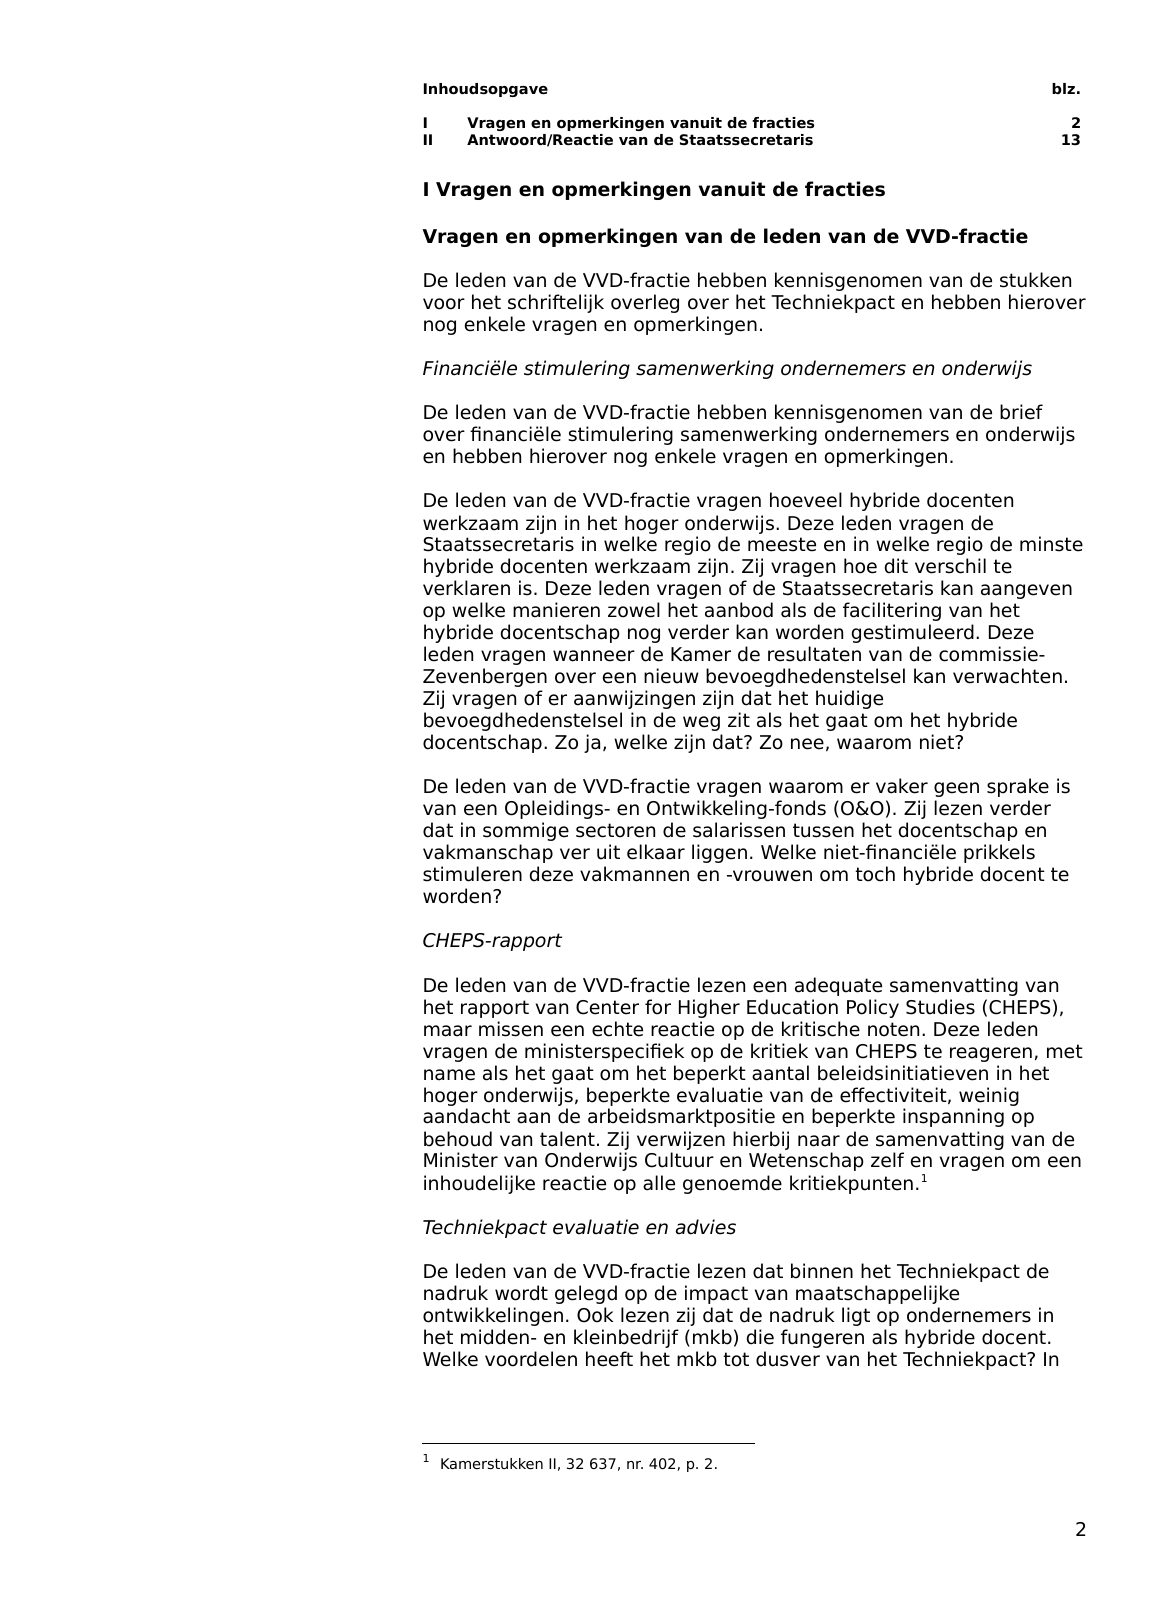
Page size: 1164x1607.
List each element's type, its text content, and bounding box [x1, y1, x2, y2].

table_cell [461, 98, 993, 115]
table_cell Antwoord/Reactie van de Staatssecretaris [461, 132, 993, 149]
text De leden van de VVD-fractie lezen dat binnen het Techniekpact de nadruk wordt gelegd op de impact van maatschappelijke ontwikkelingen. Ook lezen zij dat de nadruk ligt op ondernemers in het midden- en kleinbedrijf (mkb) die fungeren als hybride docent. Welke voordelen heeft het mkb tot dusver van het Techniekpact? In [422, 1261, 1087, 1371]
subtitle CHEPS-rapport [422, 930, 1087, 952]
text De leden van de VVD-fractie hebben kennisgenomen van de stukken voor het schriftelijk overleg over het Techniekpact en hebben hierover nog enkele vragen en opmerkingen. [422, 270, 1087, 336]
table_header Inhoudsopgave [422, 81, 993, 98]
table_cell 13 [993, 132, 1087, 149]
subtitle Vragen en opmerkingen van de leden van de VVD-fractie [422, 226, 1087, 248]
table_cell Vragen en opmerkingen vanuit de fracties [461, 115, 993, 132]
table_cell I [422, 115, 461, 132]
text Kamerstukken II, 32 637, nr. 402, p. 2. [422, 1452, 1087, 1474]
text De leden van de VVD-fractie hebben kennisgenomen van de brief over financiële stimulering samenwerking ondernemers en onderwijs en hebben hierover nog enkele vragen en opmerkingen. [422, 402, 1087, 468]
subtitle I Vragen en opmerkingen vanuit de fracties [422, 179, 1087, 201]
subtitle Techniekpact evaluatie en advies [422, 1217, 1087, 1238]
subtitle Financiële stimulering samenwerking ondernemers en onderwijs [422, 358, 1087, 380]
text De leden van de VVD-fractie vragen hoeveel hybride docenten werkzaam zijn in het hoger onderwijs. Deze leden vragen de Staatssecretaris in welke regio de meeste en in welke regio de minste hybride docenten werkzaam zijn. Zij vragen hoe dit verschil te verklaren is. Deze leden vragen of de Staatssecretaris kan aangeven op welke manieren zowel het aanbod als de facilitering van het hybride docentschap nog verder kan worden gestimuleerd. Deze leden vragen wanneer de Kamer de resultaten van de commissie-Zevenbergen over een nieuw bevoegdhedenstelsel kan verwachten. Zij vragen of er aanwijzingen zijn dat het huidige bevoegdhedenstelsel in de weg zit als het gaat om het hybride docentschap. Zo ja, welke zijn dat? Zo nee, waarom niet? [422, 490, 1087, 754]
text De leden van de VVD-fractie vragen waarom er vaker geen sprake is van een Opleidings- en Ontwikkeling-fonds (O&O). Zij lezen verder dat in sommige sectoren de salarissen tussen het docentschap en vakmanschap ver uit elkaar liggen. Welke niet-financiële prikkels stimuleren deze vakmannen en -vrouwen om toch hybride docent te worden? [422, 776, 1087, 908]
table_header blz. [993, 81, 1087, 98]
table_cell 2 [993, 115, 1087, 132]
table_cell II [422, 132, 461, 149]
table_cell [993, 98, 1087, 115]
text De leden van de VVD-fractie lezen een adequate samenvatting van het rapport van Center for Higher Education Policy Studies (CHEPS), maar missen een echte reactie op de kritische noten. Deze leden vragen de ministerspecifiek op de kritiek van CHEPS te reageren, met name als het gaat om het beperkt aantal beleidsinitiatieven in het hoger onderwijs, beperkte evaluatie van de effectiviteit, weinig aandacht aan de arbeidsmarktpositie en beperkte inspanning op behoud van talent. Zij verwijzen hierbij naar de samenvatting van de Minister van Onderwijs Cultuur en Wetenschap zelf en vragen om een inhoudelijke reactie op alle genoemde kritiekpunten. [422, 974, 1087, 1194]
table_cell [422, 98, 461, 115]
